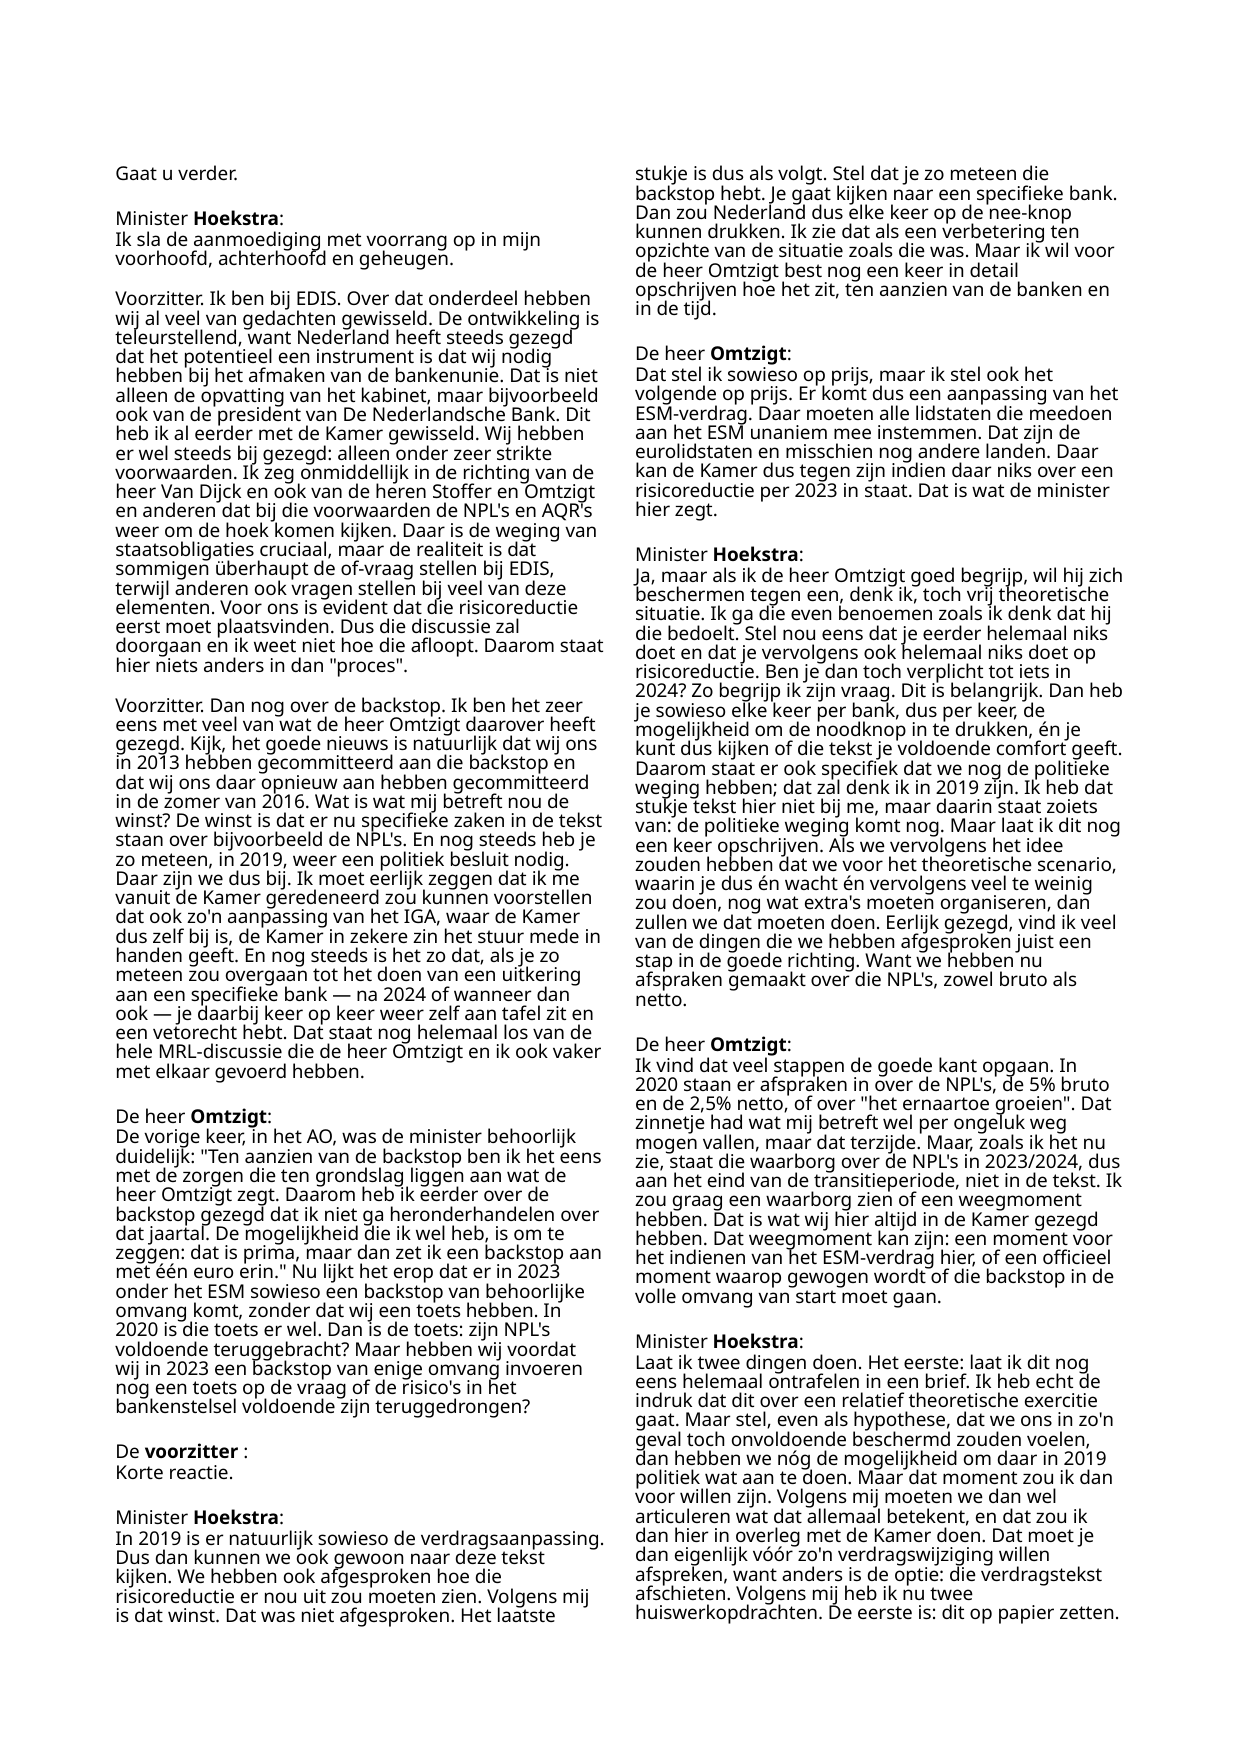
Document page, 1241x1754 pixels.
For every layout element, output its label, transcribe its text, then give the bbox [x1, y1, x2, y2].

text Ik vind dat veel stappen de goede kant opgaan. In 2020 staan er afspraken in over de NPL's, de 5% bruto en de 2,5% netto, of over "het ernaartoe groeien". Dat zinnetje had wat mij betreft wel per ongeluk weg mogen vallen, maar dat terzijde. Maar, zoals ik het nu zie, staat die waarborg over de NPL's in 2023/2024, dus aan het eind van de transitieperiode, niet in de tekst. Ik zou graag een waarborg zien of een weegmoment hebben. Dat is wat wij hier altijd in de Kamer gezegd hebben. Dat weegmoment kan zijn: een moment voor het indienen van het ESM-verdrag hier, of een officieel moment waarop gewogen wordt of die backstop in de volle omvang van start moet gaan. [635, 1057, 1125, 1307]
text Dat stel ik sowieso op prijs, maar ik stel ook het volgende op prijs. Er komt dus een aanpassing van het ESM-verdrag. Daar moeten alle lidstaten die meedoen aan het ESM unaniem mee instemmen. Dat zijn de eurolidstaten en misschien nog andere landen. Daar kan de Kamer dus tegen zijn indien daar niks over een risicoreductie per 2023 in staat. Dat is wat de minister hier zegt. [635, 366, 1125, 520]
text Minister Hoekstra: [635, 541, 1125, 567]
text De heer Omtzigt: [635, 340, 1125, 366]
text Ja, maar als ik de heer Omtzigt goed begrijp, wil hij zich beschermen tegen een, denk ik, toch vrij theoretische situatie. Ik ga die even benoemen zoals ik denk dat hij die bedoelt. Stel nou eens dat je eerder helemaal niks doet en dat je vervolgens ook helemaal niks doet op risicoreductie. Ben je dan toch verplicht tot iets in 2024? Zo begrijp ik zijn vraag. Dit is belangrijk. Dan heb je sowieso elke keer per bank, dus per keer, de mogelijkheid om de noodknop in te drukken, én je kunt dus kijken of die tekst je voldoende comfort geeft. Daarom staat er ook specifiek dat we nog de politieke weging hebben; dat zal denk ik in 2019 zijn. Ik heb dat stukje tekst hier niet bij me, maar daarin staat zoiets van: de politieke weging komt nog. Maar laat ik dit nog een keer opschrijven. Als we vervolgens het idee zouden hebben dat we voor het theoretische scenario, waarin je dus én wacht én vervolgens veel te weinig zou doen, nog wat extra's moeten organiseren, dan zullen we dat moeten doen. Eerlijk gezegd, vind ik veel van de dingen die we hebben afgesproken juist een stap in de goede richting. Want we hebben nu afspraken gemaakt over die NPL's, zowel bruto als netto. [635, 567, 1125, 1010]
text De heer Omtzigt: [635, 1031, 1125, 1057]
text Voorzitter. Dan nog over de backstop. Ik ben het zeer eens met veel van wat de heer Omtzigt daarover heeft gezegd. Kijk, het goede nieuws is natuurlijk dat wij ons in 2013 hebben gecommitteerd aan die backstop en dat wij ons daar opnieuw aan hebben gecommitteerd in de zomer van 2016. Wat is wat mij betreft nou de winst? De winst is dat er nu specifieke zaken in de tekst staan over bijvoorbeeld de NPL's. En nog steeds heb je zo meteen, in 2019, weer een politiek besluit nodig. Daar zijn we dus bij. Ik moet eerlijk zeggen dat ik me vanuit de Kamer geredeneerd zou kunnen voorstellen dat ook zo'n aanpassing van het IGA, waar de Kamer dus zelf bij is, de Kamer in zekere zin het stuur mede in handen geeft. En nog steeds is het zo dat, als je zo meteen zou overgaan tot het doen van een uitkering aan een specifieke bank — na 2024 of wanneer dan ook — je daarbij keer op keer weer zelf aan tafel zit en een vetorecht hebt. Dat staat nog helemaal los van de hele MRL-discussie die de heer Omtzigt en ik ook vaker met elkaar gevoerd hebben. [115, 697, 605, 1082]
text Minister Hoekstra: [115, 205, 605, 231]
text stukje is dus als volgt. Stel dat je zo meteen die backstop hebt. Je gaat kijken naar een specifieke bank. Dan zou Nederland dus elke keer op de nee-knop kunnen drukken. Ik zie dat als een verbetering ten opzichte van de situatie zoals die was. Maar ik wil voor de heer Omtzigt best nog een keer in detail opschrijven hoe het zit, ten aanzien van de banken en in de tijd. [635, 165, 1125, 319]
text Gaat u verder. [115, 165, 605, 184]
text Minister Hoekstra: [115, 1504, 605, 1530]
text Ik sla de aanmoediging met voorrang op in mijn voorhoofd, achterhoofd en geheugen. [115, 231, 605, 270]
text De vorige keer, in het AO, was de minister behoorlijk duidelijk: "Ten aanzien van de backstop ben ik het eens met de zorgen die ten grondslag liggen aan wat de heer Omtzigt zegt. Daarom heb ik eerder over de backstop gezegd dat ik niet ga heronderhandelen over dat jaartal. De mogelijkheid die ik wel heb, is om te zeggen: dat is prima, maar dan zet ik een backstop aan met één euro erin." Nu lijkt het erop dat er in 2023 onder het ESM sowieso een backstop van behoorlijke omvang komt, zonder dat wij een toets hebben. In 2020 is die toets er wel. Dan is de toets: zijn NPL's voldoende teruggebracht? Maar hebben wij voordat wij in 2023 een backstop van enige omvang invoeren nog een toets op de vraag of de risico's in het bankenstelsel voldoende zijn teruggedrongen? [115, 1128, 605, 1418]
text Korte reactie. [115, 1464, 605, 1483]
text Laat ik twee dingen doen. Het eerste: laat ik dit nog eens helemaal ontrafelen in een brief. Ik heb echt de indruk dat dit over een relatief theoretische exercitie gaat. Maar stel, even als hypothese, dat we ons in zo'n geval toch onvoldoende beschermd zouden voelen, dan hebben we nóg de mogelijkheid om daar in 2019 politiek wat aan te doen. Maar dat moment zou ik dan voor willen zijn. Volgens mij moeten we dan wel articuleren wat dat allemaal betekent, en dat zou ik dan hier in overleg met de Kamer doen. Dat moet je dan eigenlijk vóór zo'n verdragswijziging willen afspreken, want anders is de optie: die verdragstekst afschieten. Volgens mij heb ik nu twee huiswerkopdrachten. De eerste is: dit op papier zetten. [635, 1354, 1125, 1623]
text Minister Hoekstra: [635, 1328, 1125, 1354]
text De voorzitter : [115, 1438, 605, 1464]
text De heer Omtzigt: [115, 1103, 605, 1128]
text Voorzitter. Ik ben bij EDIS. Over dat onderdeel hebben wij al veel van gedachten gewisseld. De ontwikkeling is teleurstellend, want Nederland heeft steeds gezegd dat het potentieel een instrument is dat wij nodig hebben bij het afmaken van de bankenunie. Dat is niet alleen de opvatting van het kabinet, maar bijvoorbeeld ook van de president van De Nederlandsche Bank. Dit heb ik al eerder met de Kamer gewisseld. Wij hebben er wel steeds bij gezegd: alleen onder zeer strikte voorwaarden. Ik zeg onmiddellijk in de richting van de heer Van Dijck en ook van de heren Stoffer en Omtzigt en anderen dat bij die voorwaarden de NPL's en AQR's weer om de hoek komen kijken. Daar is de weging van staatsobligaties cruciaal, maar de realiteit is dat sommigen überhaupt de of-vraag stellen bij EDIS, terwijl anderen ook vragen stellen bij veel van deze elementen. Voor ons is evident dat die risicoreductie eerst moet plaatsvinden. Dus die discussie zal doorgaan en ik weet niet hoe die afloopt. Daarom staat hier niets anders in dan "proces". [115, 290, 605, 676]
text In 2019 is er natuurlijk sowieso de verdragsaanpassing. Dus dan kunnen we ook gewoon naar deze tekst kijken. We hebben ook afgesproken hoe die risicoreductie er nou uit zou moeten zien. Volgens mij is dat winst. Dat was niet afgesproken. Het laatste [115, 1530, 605, 1626]
